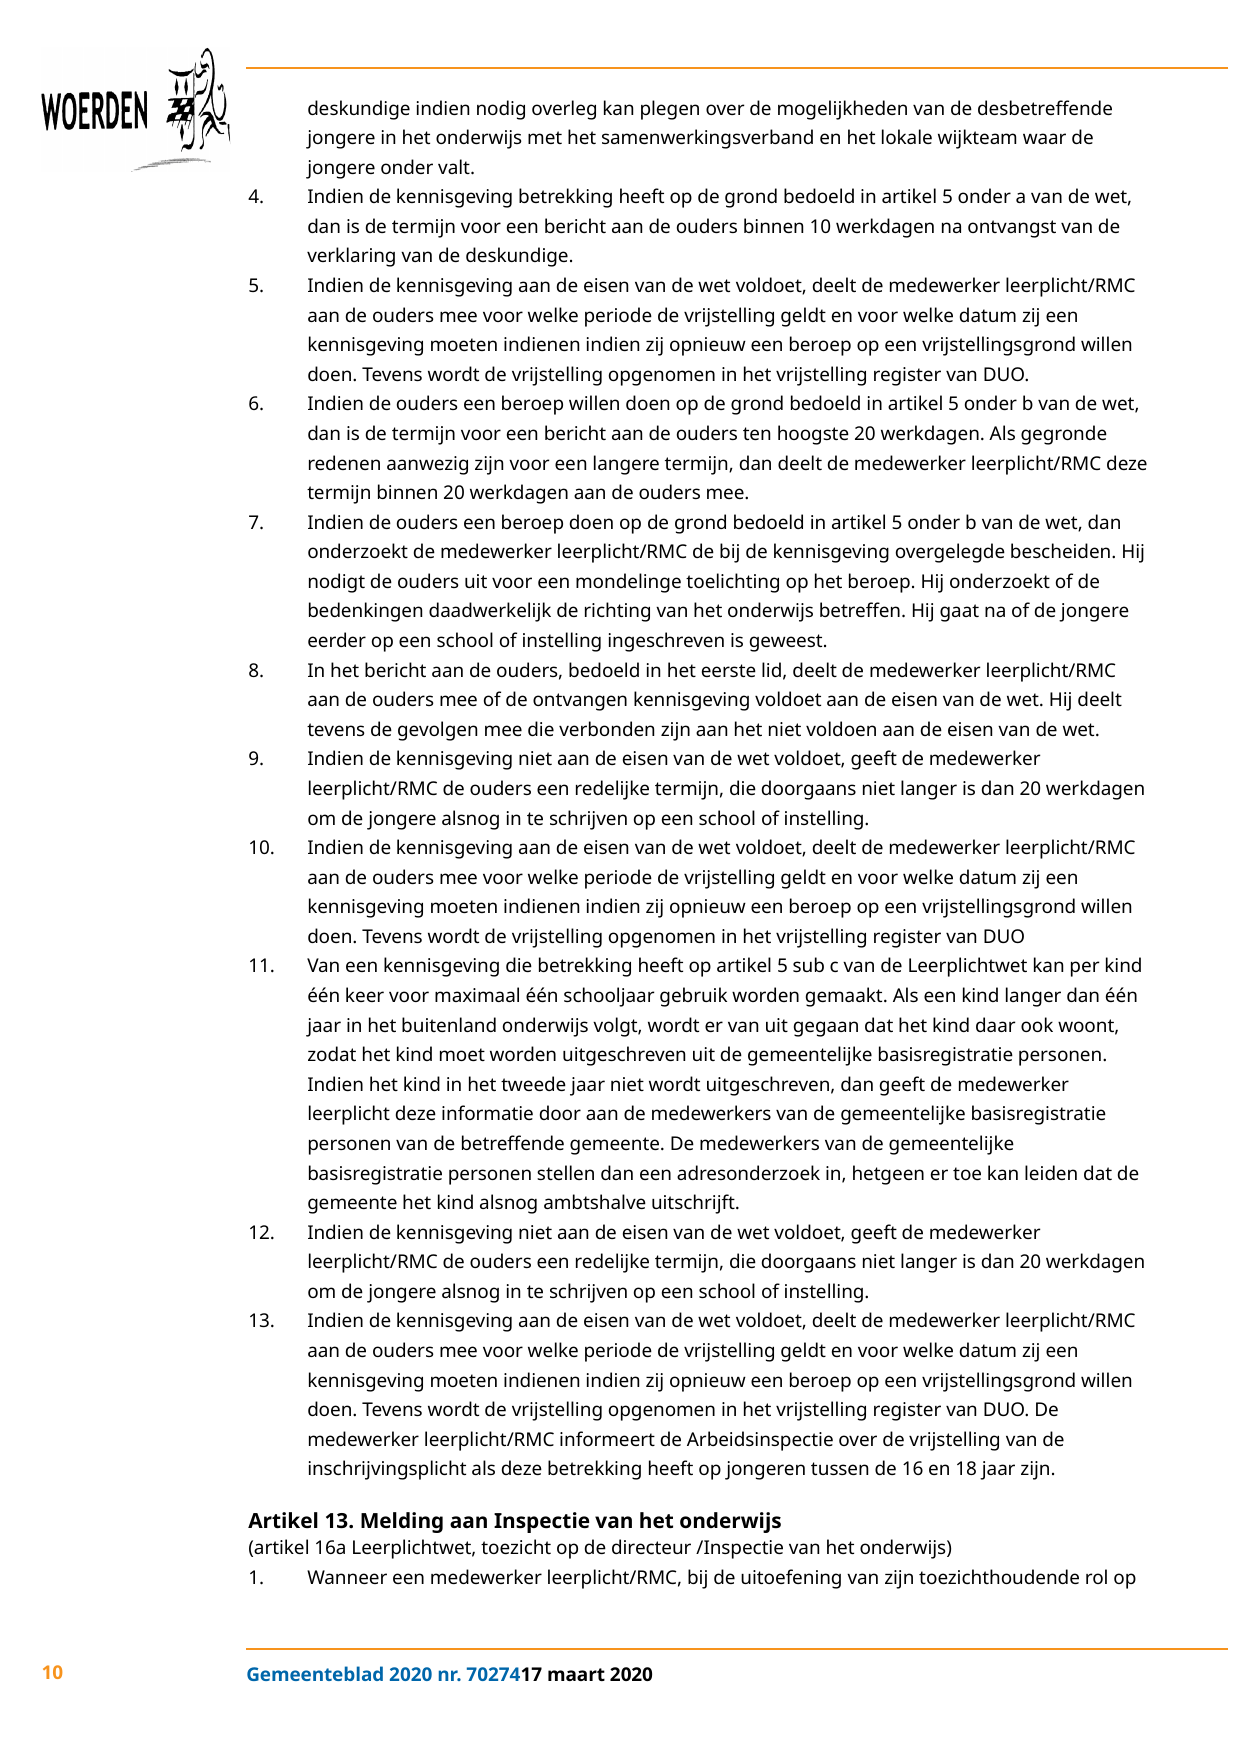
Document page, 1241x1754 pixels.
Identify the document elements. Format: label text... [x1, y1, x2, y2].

list Indien de ouders een beroep willen doen op de grond bedoeld in artikel 5 onder b van de wet, dan is de termijn voor een bericht aan de ouders ten hoogste 20 werkdagen. Als gegronde redenen aanwezig zijn voor een langere termijn, dan deelt de medewerker leerplicht/RMC deze termijn binnen 20 werkdagen aan de ouders mee. [248, 391, 1152, 505]
list Wanneer een medewerker leerplicht/RMC, bij de uitoefening van zijn toezichthoudende rol op [248, 1564, 1152, 1590]
list Indien de kennisgeving betrekking heeft op de grond bedoeld in artikel 5 onder a van de wet, dan is de termijn voor een bericht aan de ouders binnen 10 werkdagen na ontvangst van de verklaring van de deskundige. [248, 183, 1152, 268]
list Indien de kennisgeving aan de eisen van de wet voldoet, deelt de medewerker leerplicht/RMC aan de ouders mee voor welke periode de vrijstelling geldt en voor welke datum zij een kennisgeving moeten indienen indien zij opnieuw een beroep op een vrijstellingsgrond willen doen. Tevens wordt de vrijstelling opgenomen in het vrijstelling register van DUO. De medewerker leerplicht/RMC informeert de Arbeidsinspectie over de vrijstelling van de inschrijvingsplicht als deze betrekking heeft op jongeren tussen de 16 en 18 jaar zijn. [248, 1308, 1152, 1481]
list Indien de kennisgeving aan de eisen van de wet voldoet, deelt de medewerker leerplicht/RMC aan de ouders mee voor welke periode de vrijstelling geldt en voor welke datum zij een kennisgeving moeten indienen indien zij opnieuw een beroep op een vrijstellingsgrond willen doen. Tevens wordt de vrijstelling opgenomen in het vrijstelling register van DUO. [248, 272, 1152, 387]
list deskundige indien nodig overleg kan plegen over de mogelijkheden van de desbetreffende jongere in het onderwijs met het samenwerkingsverband en het lokale wijkteam waar de jongere onder valt. [248, 95, 1152, 180]
list Indien de ouders een beroep doen op de grond bedoeld in artikel 5 onder b van de wet, dan onderzoekt de medewerker leerplicht/RMC de bij de kennisgeving overgelegde bescheiden. Hij nodigt de ouders uit voor een mondelinge toelichting op het beroep. Hij onderzoekt of de bedenkingen daadwerkelijk de richting van het onderwijs betreffen. Hij gaat na of de jongere eerder op een school of instelling ingeschreven is geweest. [248, 509, 1152, 653]
text Artikel 13. Melding aan Inspectie van het onderwijs [248, 1506, 1152, 1534]
list Indien de kennisgeving niet aan de eisen van de wet voldoet, geeft de medewerker leerplicht/RMC de ouders een redelijke termijn, die doorgaans niet langer is dan 20 werkdagen om de jongere alsnog in te schrijven op een school of instelling. [248, 746, 1152, 831]
text (artikel 16a Leerplichtwet, toezicht op de directeur /Inspectie van het onderwijs) [248, 1534, 1152, 1560]
list In het bericht aan de ouders, bedoeld in het eerste lid, deelt de medewerker leerplicht/RMC aan de ouders mee of de ontvangen kennisgeving voldoet aan de eisen van de wet. Hij deelt tevens de gevolgen mee die verbonden zijn aan het niet voldoen aan de eisen van de wet. [248, 657, 1152, 742]
list Indien de kennisgeving aan de eisen van de wet voldoet, deelt de medewerker leerplicht/RMC aan de ouders mee voor welke periode de vrijstelling geldt en voor welke datum zij een kennisgeving moeten indienen indien zij opnieuw een beroep op een vrijstellingsgrond willen doen. Tevens wordt de vrijstelling opgenomen in het vrijstelling register van DUO [248, 834, 1152, 949]
list Van een kennisgeving die betrekking heeft op artikel 5 sub c van de Leerplichtwet kan per kind één keer voor maximaal één schooljaar gebruik worden gemaakt. Als een kind langer dan één jaar in het buitenland onderwijs volgt, wordt er van uit gegaan dat het kind daar ook woont, zodat het kind moet worden uitgeschreven uit de gemeentelijke basisregistratie personen. Indien het kind in het tweede jaar niet wordt uitgeschreven, dan geeft de medewerker leerplicht deze informatie door aan de medewerkers van de gemeentelijke basisregistratie personen van de betreffende gemeente. De medewerkers van de gemeentelijke basisregistratie personen stellen dan een adresonderzoek in, hetgeen er toe kan leiden dat de gemeente het kind alsnog ambtshalve uitschrijft. [248, 953, 1152, 1215]
list Indien de kennisgeving niet aan de eisen van de wet voldoet, geeft de medewerker leerplicht/RMC de ouders een redelijke termijn, die doorgaans niet langer is dan 20 werkdagen om de jongere alsnog in te schrijven op een school of instelling. [248, 1219, 1152, 1304]
picture [41, 47, 231, 172]
